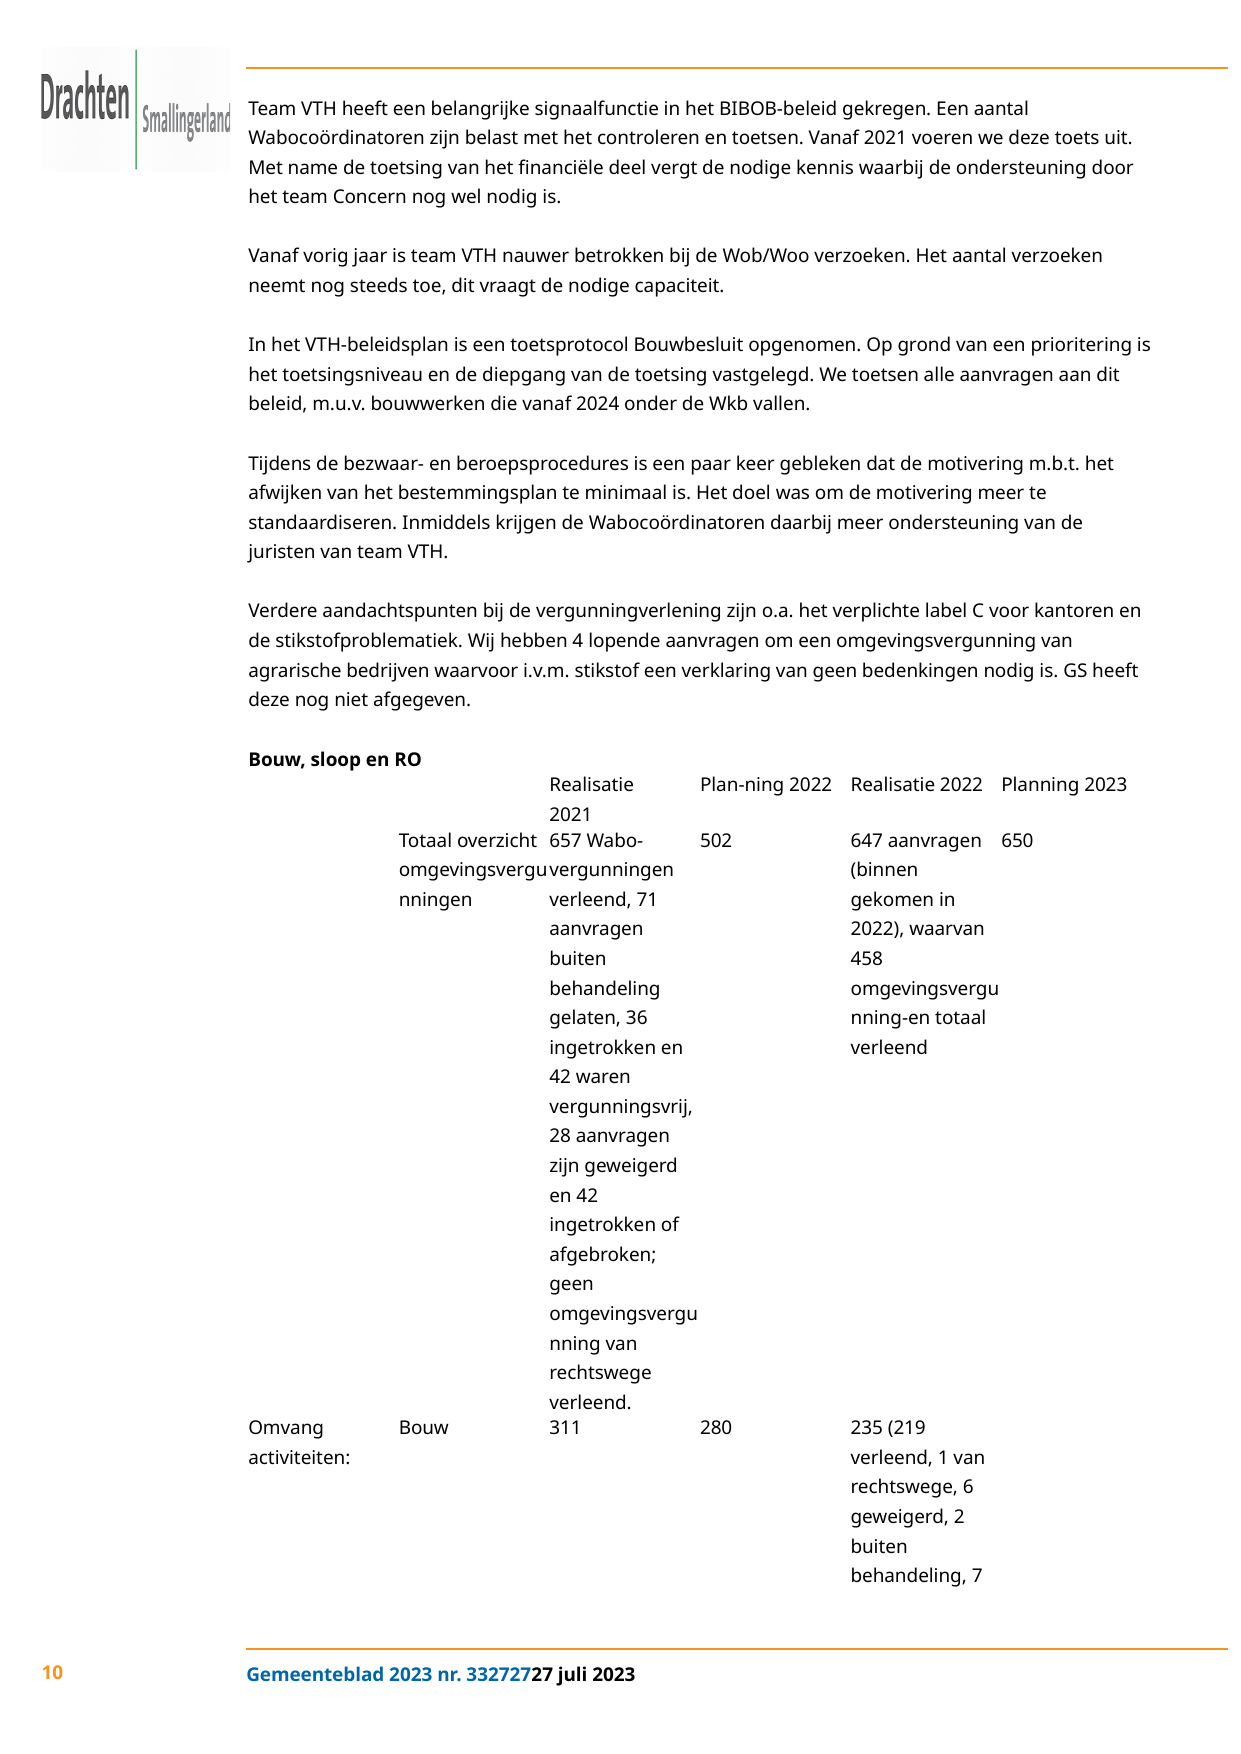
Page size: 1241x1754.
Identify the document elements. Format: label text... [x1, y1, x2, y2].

text Verdere aandachtspunten bij de vergunningverlening zijn o.a. het verplichte label C voor kantoren en de stikstofproblematiek. Wij hebben 4 lopende aanvragen om een omgevingsvergunning van agrarische bedrijven waarvoor i.v.m. stikstof een verklaring van geen bedenkingen nodig is. GS heeft deze nog niet afgegeven. [248, 598, 1152, 712]
table_cell 657 Wabo-vergunningen verleend, 71 aanvragen buiten behandeling gelaten, 36 ingetrokken en 42 waren vergunningsvrij, 28 aanvragen zijn geweigerd en 42 ingetrokken of afgebroken; geen omgevingsvergunning van rechtswege verleend. [549, 827, 700, 1414]
table_cell 311 [549, 1415, 700, 1588]
text Vanaf vorig jaar is team VTH nauwer betrokken bij de Wob/Woo verzoeken. Het aantal verzoeken neemt nog steeds toe, dit vraagt de nodige capaciteit. [248, 243, 1152, 298]
table_cell [1001, 1415, 1152, 1588]
table_cell Totaal overzicht omgevingsvergunningen [399, 827, 549, 1414]
table_cell 502 [700, 827, 850, 1414]
text In het VTH-beleidsplan is een toetsprotocol Bouwbesluit opgenomen. Op grond van een prioritering is het toetsingsniveau en de diepgang van de toetsing vastgelegd. We toetsen alle aanvragen aan dit beleid, m.u.v. bouwwerken die vanaf 2024 onder de Wkb vallen. [248, 331, 1152, 416]
table_cell 650 [1001, 827, 1152, 1414]
table_cell Planning 2023 [1001, 771, 1152, 827]
text Tijdens de bezwaar- en beroepsprocedures is een paar keer gebleken dat de motivering m.b.t. het afwijken van het bestemmingsplan te minimaal is. Het doel was om de motivering meer te standaardiseren. Inmiddels krijgen de Wabocoördinatoren daarbij meer ondersteuning van de juristen van team VTH. [248, 450, 1152, 564]
table_cell 647 aanvragen (binnen gekomen in 2022), waarvan 458 omgevingsvergunning-en totaal verleend [850, 827, 1001, 1414]
table_cell 235 (219 verleend, 1 van rechtswege, 6 geweigerd, 2 buiten behandeling, 7 [850, 1415, 1001, 1588]
text Team VTH heeft een belangrijke signaalfunctie in het BIBOB-beleid gekregen. Een aantal Wabocoördinatoren zijn belast met het controleren en toetsen. Vanaf 2021 voeren we deze toets uit. Met name de toetsing van het financiële deel vergt de nodige kennis waarbij de ondersteuning door het team Concern nog wel nodig is. [248, 95, 1152, 209]
table_cell Realisatie 2021 [549, 771, 700, 827]
table_cell Omvang activiteiten: [248, 1415, 398, 1588]
table_cell Bouw [399, 1415, 549, 1588]
table_cell [248, 771, 398, 827]
table_cell [248, 827, 398, 1414]
table_cell Realisatie 2022 [850, 771, 1001, 827]
table_cell 280 [700, 1415, 850, 1588]
picture [41, 47, 231, 172]
table_header Bouw, sloop en RO [248, 746, 1152, 771]
table_cell Plan-ning 2022 [700, 771, 850, 827]
table_cell [399, 771, 549, 827]
